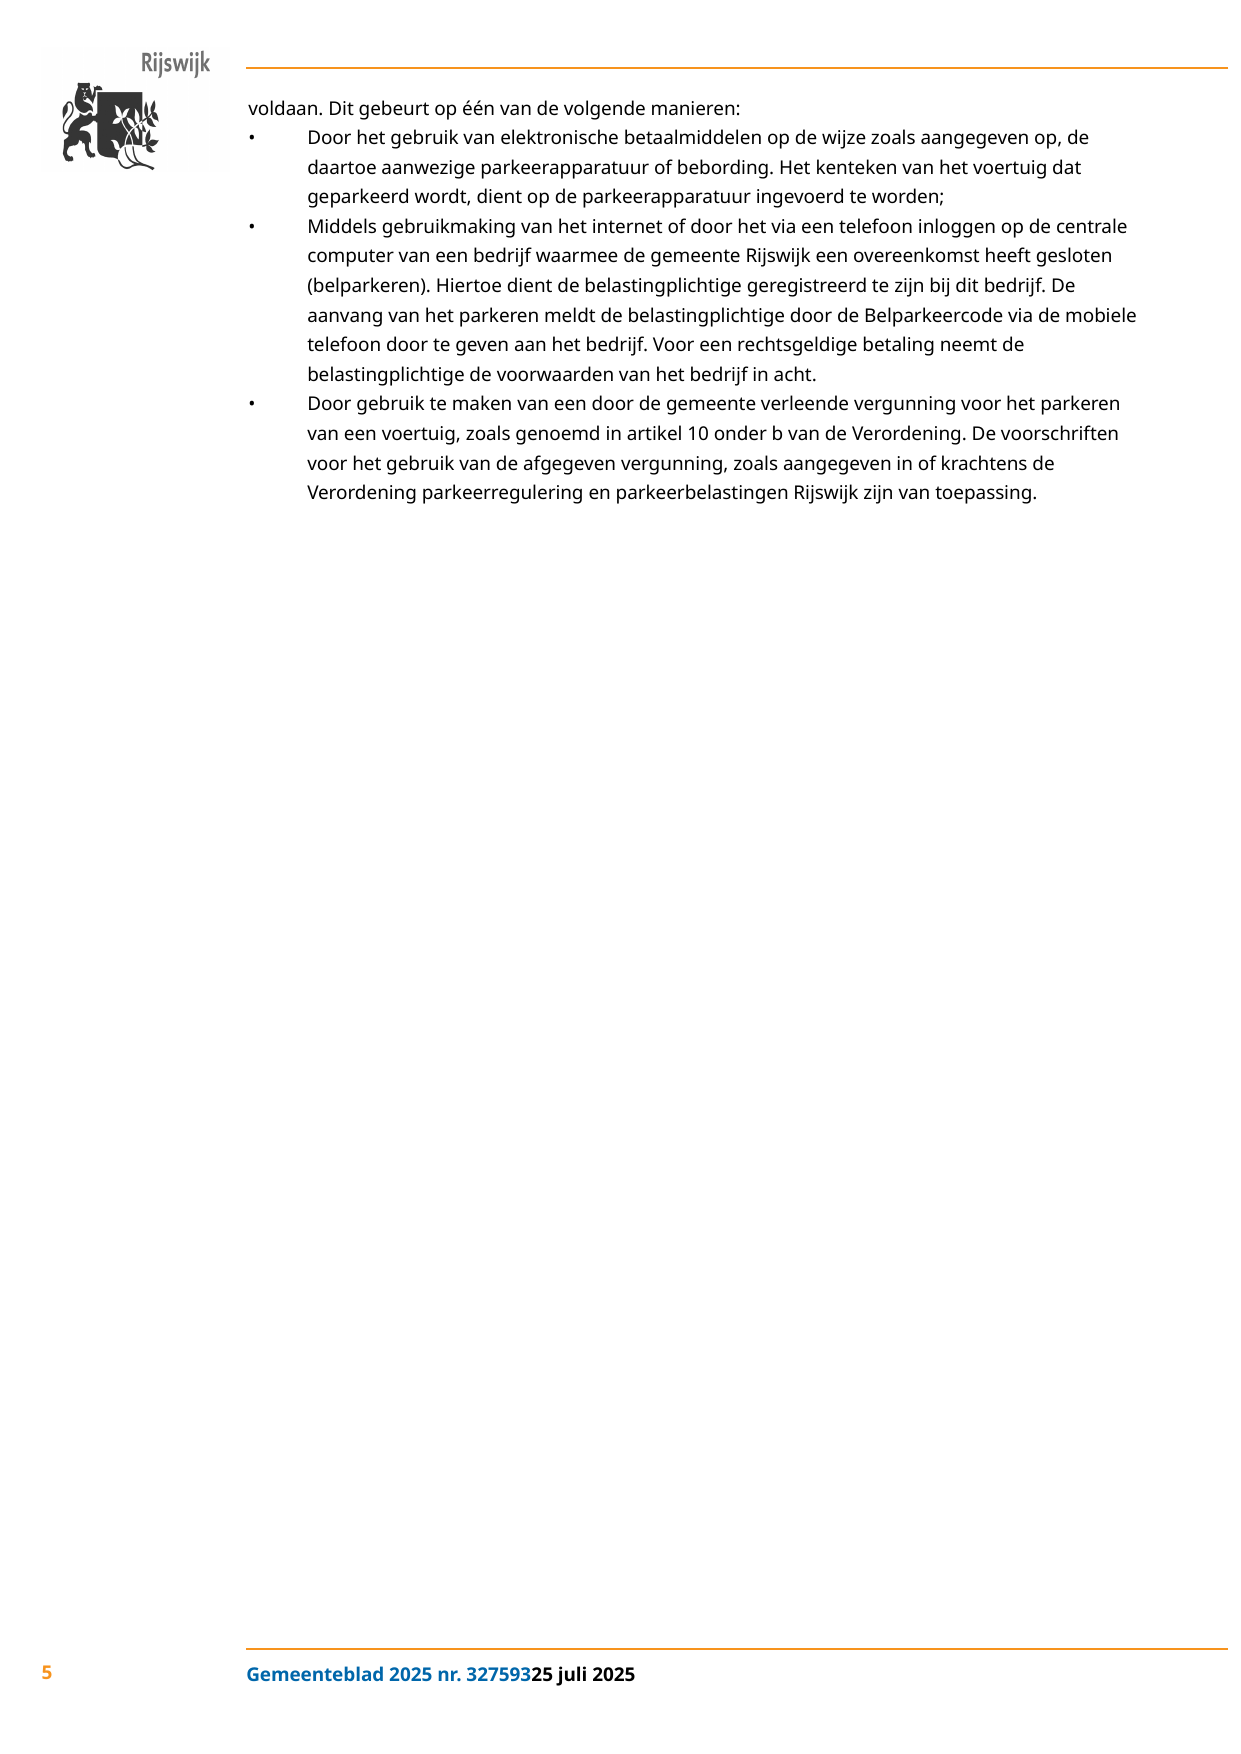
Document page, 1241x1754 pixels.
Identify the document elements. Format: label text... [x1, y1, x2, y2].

list Door het gebruik van elektronische betaalmiddelen op de wijze zoals aangegeven op, de daartoe aanwezige parkeerapparatuur of bebording. Het kenteken van het voertuig dat geparkeerd wordt, dient op de parkeerapparatuur ingevoerd te worden; [248, 124, 1152, 209]
picture [41, 47, 231, 172]
list Middels gebruikmaking van het internet of door het via een telefoon inloggen op de centrale computer van een bedrijf waarmee de gemeente Rijswijk een overeenkomst heeft gesloten (belparkeren). Hiertoe dient de belastingplichtige geregistreerd te zijn bij dit bedrijf. De aanvang van het parkeren meldt de belastingplichtige door de Belparkeercode via de mobiele telefoon door te geven aan het bedrijf. Voor een rechtsgeldige betaling neemt de belastingplichtige de voorwaarden van het bedrijf in acht. [248, 213, 1152, 387]
text voldaan. Dit gebeurt op één van de volgende manieren: [248, 95, 1152, 121]
list Door gebruik te maken van een door de gemeente verleende vergunning voor het parkeren van een voertuig, zoals genoemd in artikel 10 onder b van de Verordening. De voorschriften voor het gebruik van de afgegeven vergunning, zoals aangegeven in of krachtens de Verordening parkeerregulering en parkeerbelastingen Rijswijk zijn van toepassing. [248, 391, 1152, 505]
